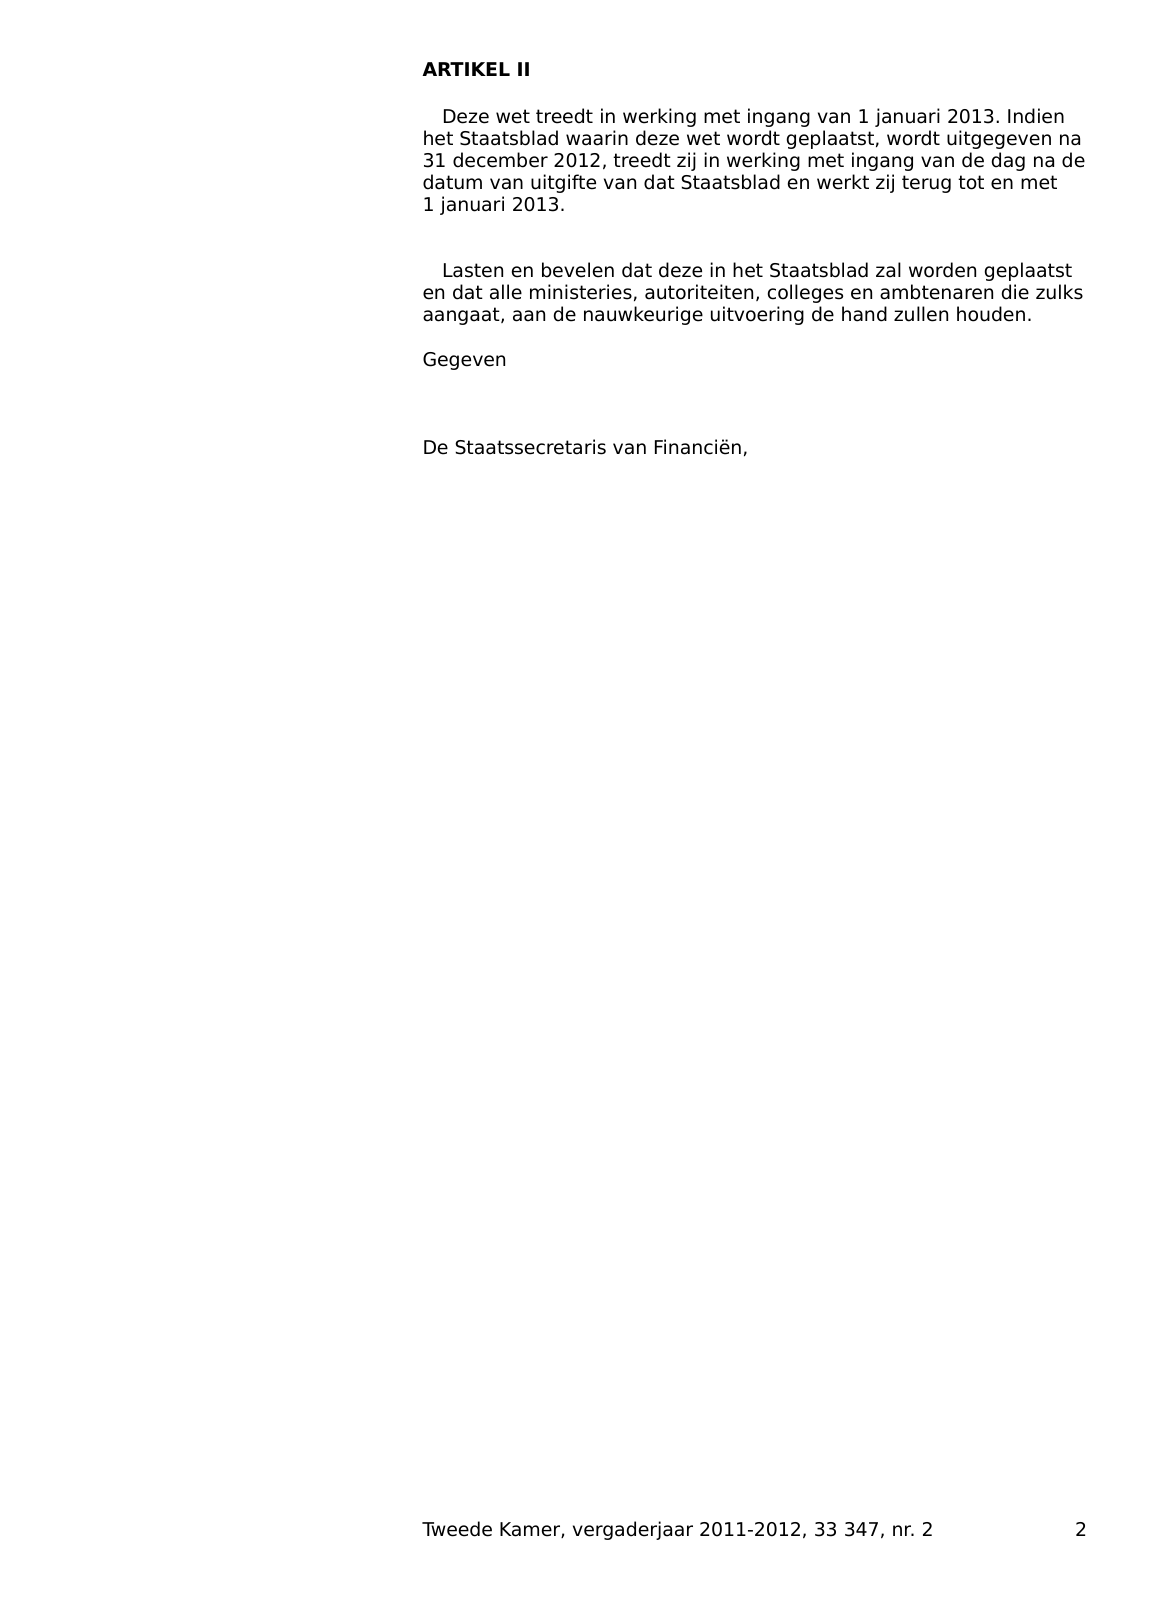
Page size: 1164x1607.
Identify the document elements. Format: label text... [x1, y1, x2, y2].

text Deze wet treedt in werking met ingang van 1 januari 2013. Indien het Staatsblad waarin deze wet wordt geplaatst, wordt uitgegeven na 31 december 2012, treedt zij in werking met ingang van de dag na de datum van uitgifte van dat Staatsblad en werkt zij terug tot en met 1 januari 2013. [422, 106, 1087, 216]
text Lasten en bevelen dat deze in het Staatsblad zal worden geplaatst en dat alle ministeries, autoriteiten, colleges en ambtenaren die zulks aangaat, aan de nauwkeurige uitvoering de hand zullen houden. [422, 260, 1087, 326]
text De Staatssecretaris van Financiën, [422, 437, 1087, 459]
text Gegeven [422, 348, 1087, 370]
subtitle ARTIKEL II [422, 59, 1087, 81]
